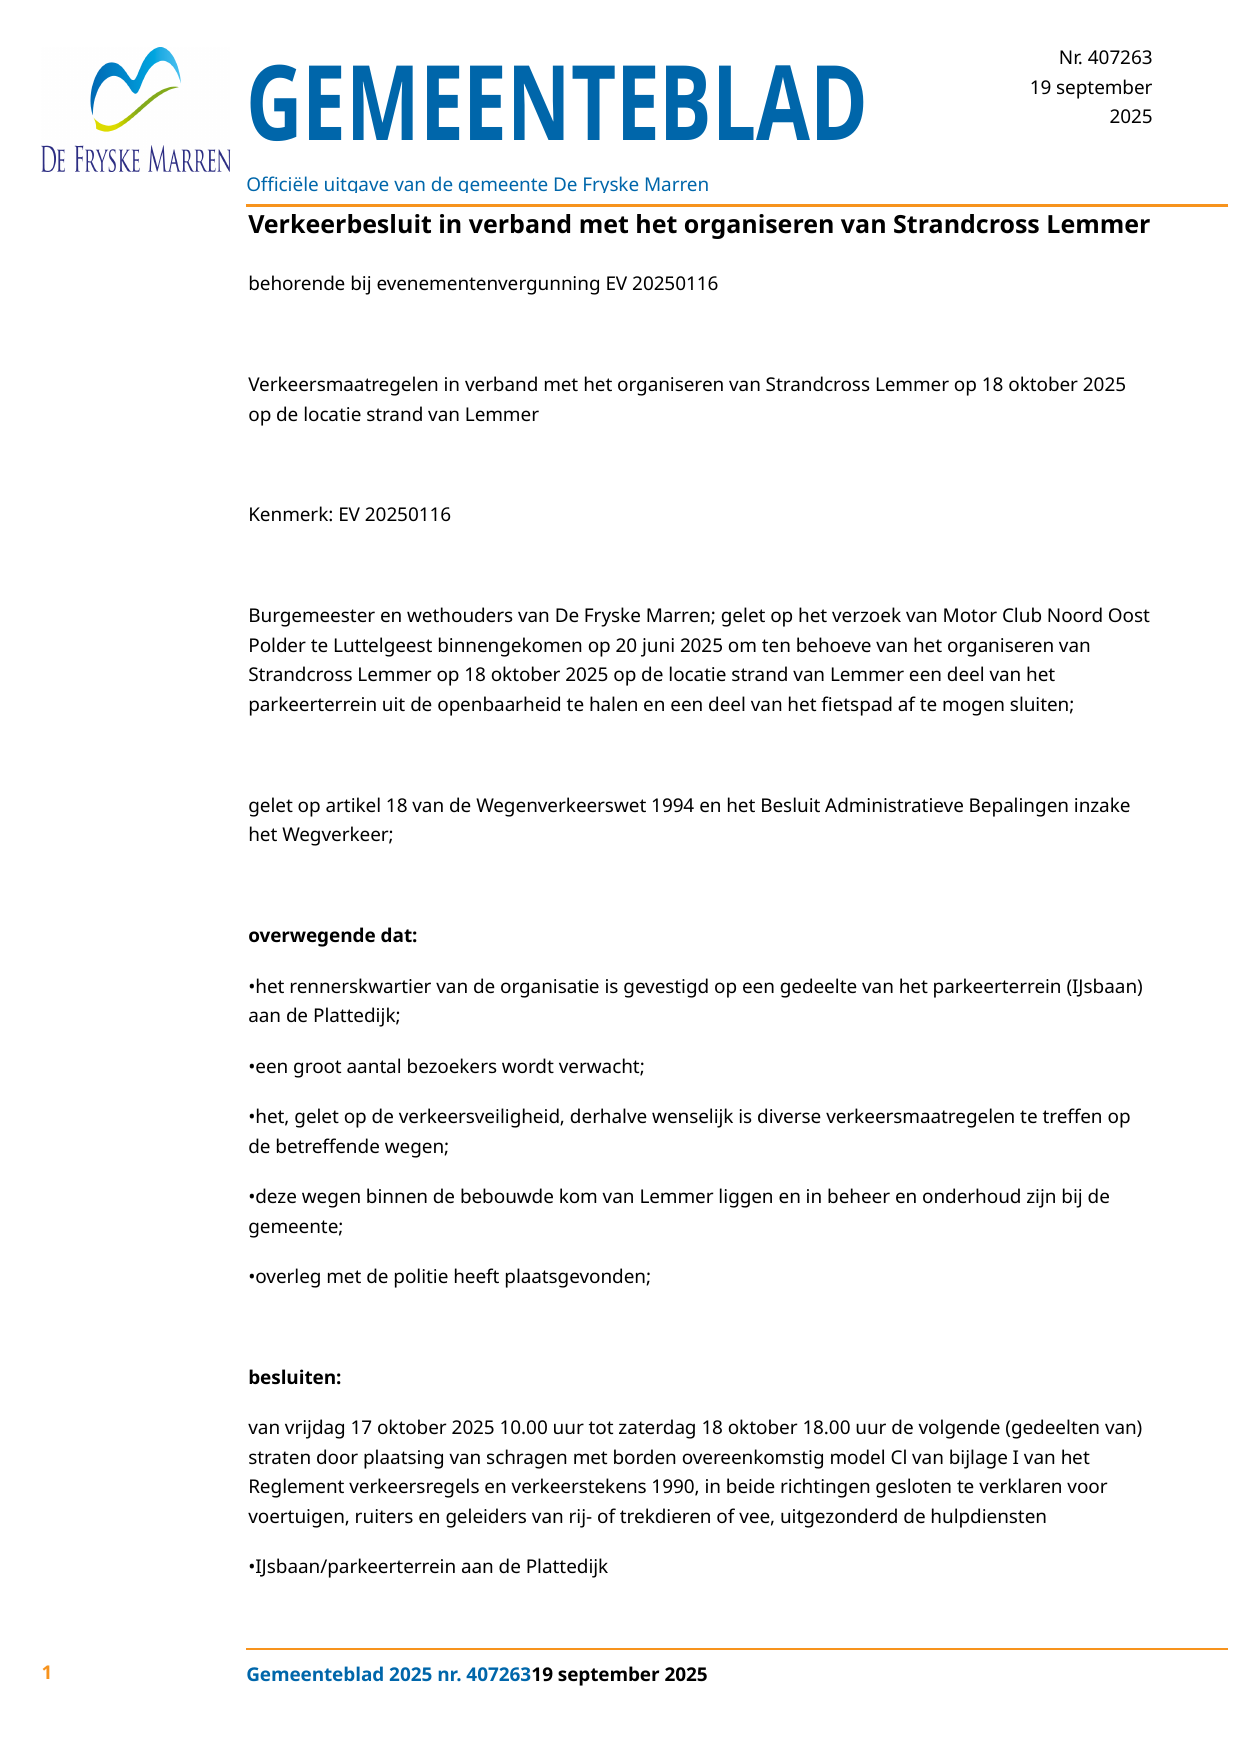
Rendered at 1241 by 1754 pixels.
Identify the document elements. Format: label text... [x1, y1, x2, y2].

text Burgemeester en wethouders van De Fryske Marren; gelet op het verzoek van Motor Club Noord Oost Polder te Luttelgeest binnengekomen op 20 juni 2025 om ten behoeve van het organiseren van Strandcross Lemmer op 18 oktober 2025 op de locatie strand van Lemmer een deel van het parkeerterrein uit de openbaarheid te halen en een deel van het fietspad af te mogen sluiten; [248, 602, 1152, 717]
text •een groot aantal bezoekers wordt verwacht; [248, 1053, 1152, 1078]
text Verkeerbesluit in verband met het organiseren van Strandcross Lemmer [248, 207, 1152, 241]
text Kenmerk: EV 20250116 [248, 502, 1152, 527]
text Verkeersmaatregelen in verband met het organiseren van Strandcross Lemmer op 18 oktober 2025 op de locatie strand van Lemmer [248, 371, 1152, 426]
text van vrijdag 17 oktober 2025 10.00 uur tot zaterdag 18 oktober 18.00 uur de volgende (gedeelten van) straten door plaatsing van schragen met borden overeenkomstig model Cl van bijlage I van het Reglement verkeersregels en verkeerstekens 1990, in beide richtingen gesloten te verklaren voor voertuigen, ruiters en geleiders van rij- of trekdieren of vee, uitgezonderd de hulpdiensten [248, 1414, 1152, 1529]
text •overleg met de politie heeft plaatsgevonden; [248, 1263, 1152, 1289]
text behorende bij evenementenvergunning EV 20250116 [248, 270, 1152, 296]
text overwegende dat: [248, 922, 1152, 948]
text •IJsbaan/parkeerterrein aan de Plattedijk [248, 1554, 1152, 1579]
text besluiten: [248, 1364, 1152, 1390]
text •het, gelet op de verkeersveiligheid, derhalve wenselijk is diverse verkeersmaatregelen te treffen op de betreffende wegen; [248, 1103, 1152, 1158]
text •deze wegen binnen de bebouwde kom van Lemmer liggen en in beheer en onderhoud zijn bij de gemeente; [248, 1183, 1152, 1238]
text •het rennerskwartier van de organisatie is gevestigd op een gedeelte van het parkeerterrein (IJsbaan) aan de Plattedijk; [248, 973, 1152, 1028]
text gelet op artikel 18 van de Wegenverkeerswet 1994 en het Besluit Administratieve Bepalingen inzake het Wegverkeer; [248, 792, 1152, 847]
picture [41, 47, 231, 172]
